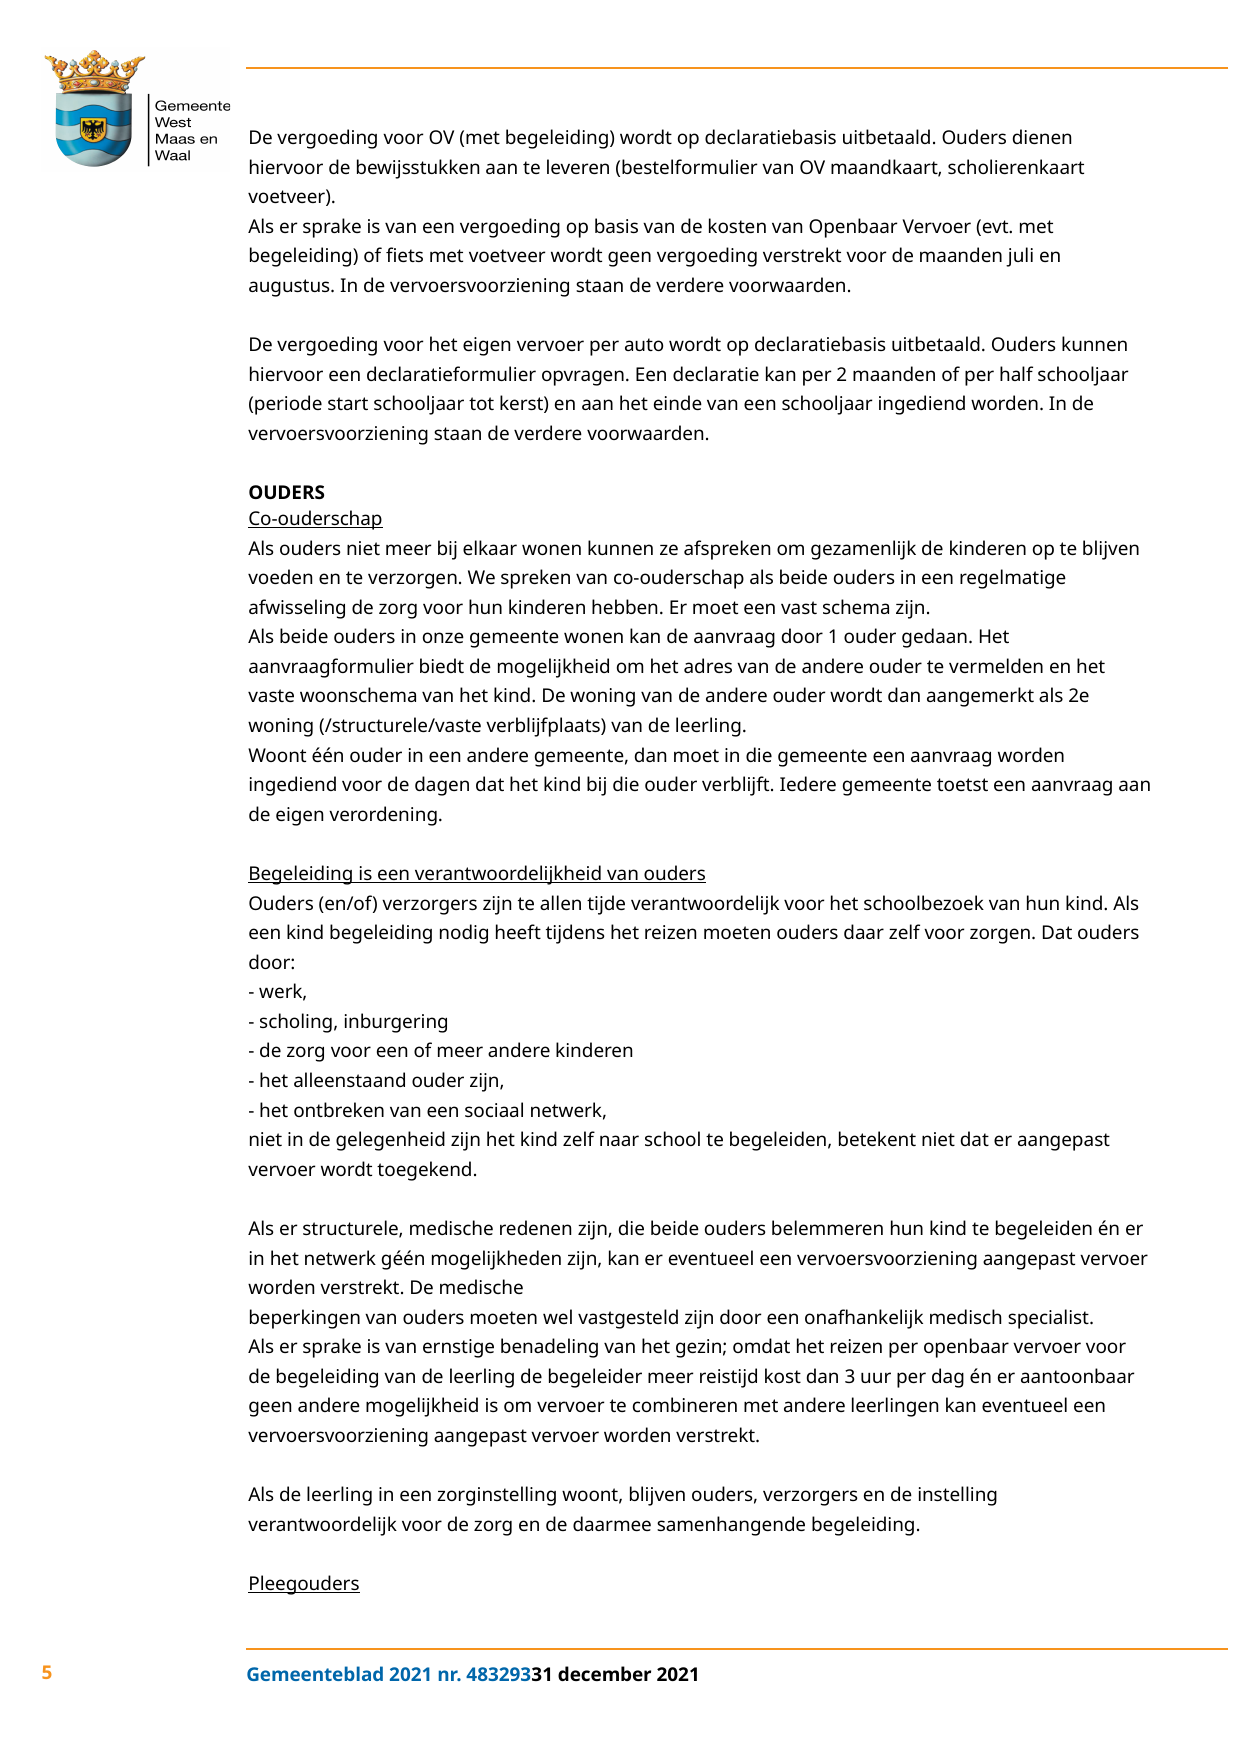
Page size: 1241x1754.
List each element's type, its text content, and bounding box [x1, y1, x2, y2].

text - het ontbreken van een sociaal netwerk, [248, 1097, 1152, 1122]
text Pleegouders [248, 1570, 1152, 1596]
text Als de leerling in een zorginstelling woont, blijven ouders, verzorgers en de instelling verantwoordelijk voor de zorg en de daarmee samenhangende begeleiding. [248, 1481, 1152, 1537]
text Als beide ouders in onze gemeente wonen kan de aanvraag door 1 ouder gedaan. Het aanvraagformulier biedt de mogelijkheid om het adres van de andere ouder te vermelden en het vaste woonschema van het kind. De woning van de andere ouder wordt dan aangemerkt als 2e woning (/structurele/vaste verblijfplaats) van de leerling. [248, 623, 1152, 738]
text - de zorg voor een of meer andere kinderen [248, 1038, 1152, 1063]
text Als er sprake is van een vergoeding op basis van de kosten van Openbaar Vervoer (evt. met begeleiding) of fiets met voetveer wordt geen vergoeding verstrekt voor de maanden juli en augustus. In de vervoersvoorziening staan de verdere voorwaarden. [248, 213, 1152, 298]
text - werk, [248, 978, 1152, 1004]
text Ouders (en/of) verzorgers zijn te allen tijde verantwoordelijk voor het schoolbezoek van hun kind. Als een kind begeleiding nodig heeft tijdens het reizen moeten ouders daar zelf voor zorgen. Dat ouders door: [248, 890, 1152, 974]
text Als er sprake is van ernstige benadeling van het gezin; omdat het reizen per openbaar vervoer voor de begeleiding van de leerling de begeleider meer reistijd kost dan 3 uur per dag én er aantoonbaar geen andere mogelijkheid is om vervoer te combineren met andere leerlingen kan eventueel een vervoersvoorziening aangepast vervoer worden verstrekt. [248, 1333, 1152, 1448]
text niet in de gelegenheid zijn het kind zelf naar school te begeleiden, betekent niet dat er aangepast vervoer wordt toegekend. [248, 1126, 1152, 1182]
text Woont één ouder in een andere gemeente, dan moet in die gemeente een aanvraag worden ingediend voor de dagen dat het kind bij die ouder verblijft. Iedere gemeente toetst een aanvraag aan de eigen verordening. [248, 742, 1152, 827]
text - scholing, inburgering [248, 1008, 1152, 1034]
text - het alleenstaand ouder zijn, [248, 1067, 1152, 1093]
text De vergoeding voor OV (met begeleiding) wordt op declaratiebasis uitbetaald. Ouders dienen hiervoor de bewijsstukken aan te leveren (bestelformulier van OV maandkaart, scholierenkaart voetveer). [248, 124, 1152, 209]
picture [41, 47, 231, 172]
text Als er structurele, medische redenen zijn, die beide ouders belemmeren hun kind te begeleiden én er in het netwerk géén mogelijkheden zijn, kan er eventueel een vervoersvoorziening aangepast vervoer worden verstrekt. De medische [248, 1215, 1152, 1300]
text De vergoeding voor het eigen vervoer per auto wordt op declaratiebasis uitbetaald. Ouders kunnen hiervoor een declaratieformulier opvragen. Een declaratie kan per 2 maanden of per half schooljaar (periode start schooljaar tot kerst) en aan het einde van een schooljaar ingediend worden. In de vervoersvoorziening staan de verdere voorwaarden. [248, 331, 1152, 446]
text Co-ouderschap [248, 505, 1152, 531]
text OUDERS [248, 479, 1152, 505]
text Als ouders niet meer bij elkaar wonen kunnen ze afspreken om gezamenlijk de kinderen op te blijven voeden en te verzorgen. We spreken van co-ouderschap als beide ouders in een regelmatige afwisseling de zorg voor hun kinderen hebben. Er moet een vast schema zijn. [248, 535, 1152, 619]
text beperkingen van ouders moeten wel vastgesteld zijn door een onafhankelijk medisch specialist. [248, 1304, 1152, 1329]
text Begeleiding is een verantwoordelijkheid van ouders [248, 860, 1152, 886]
